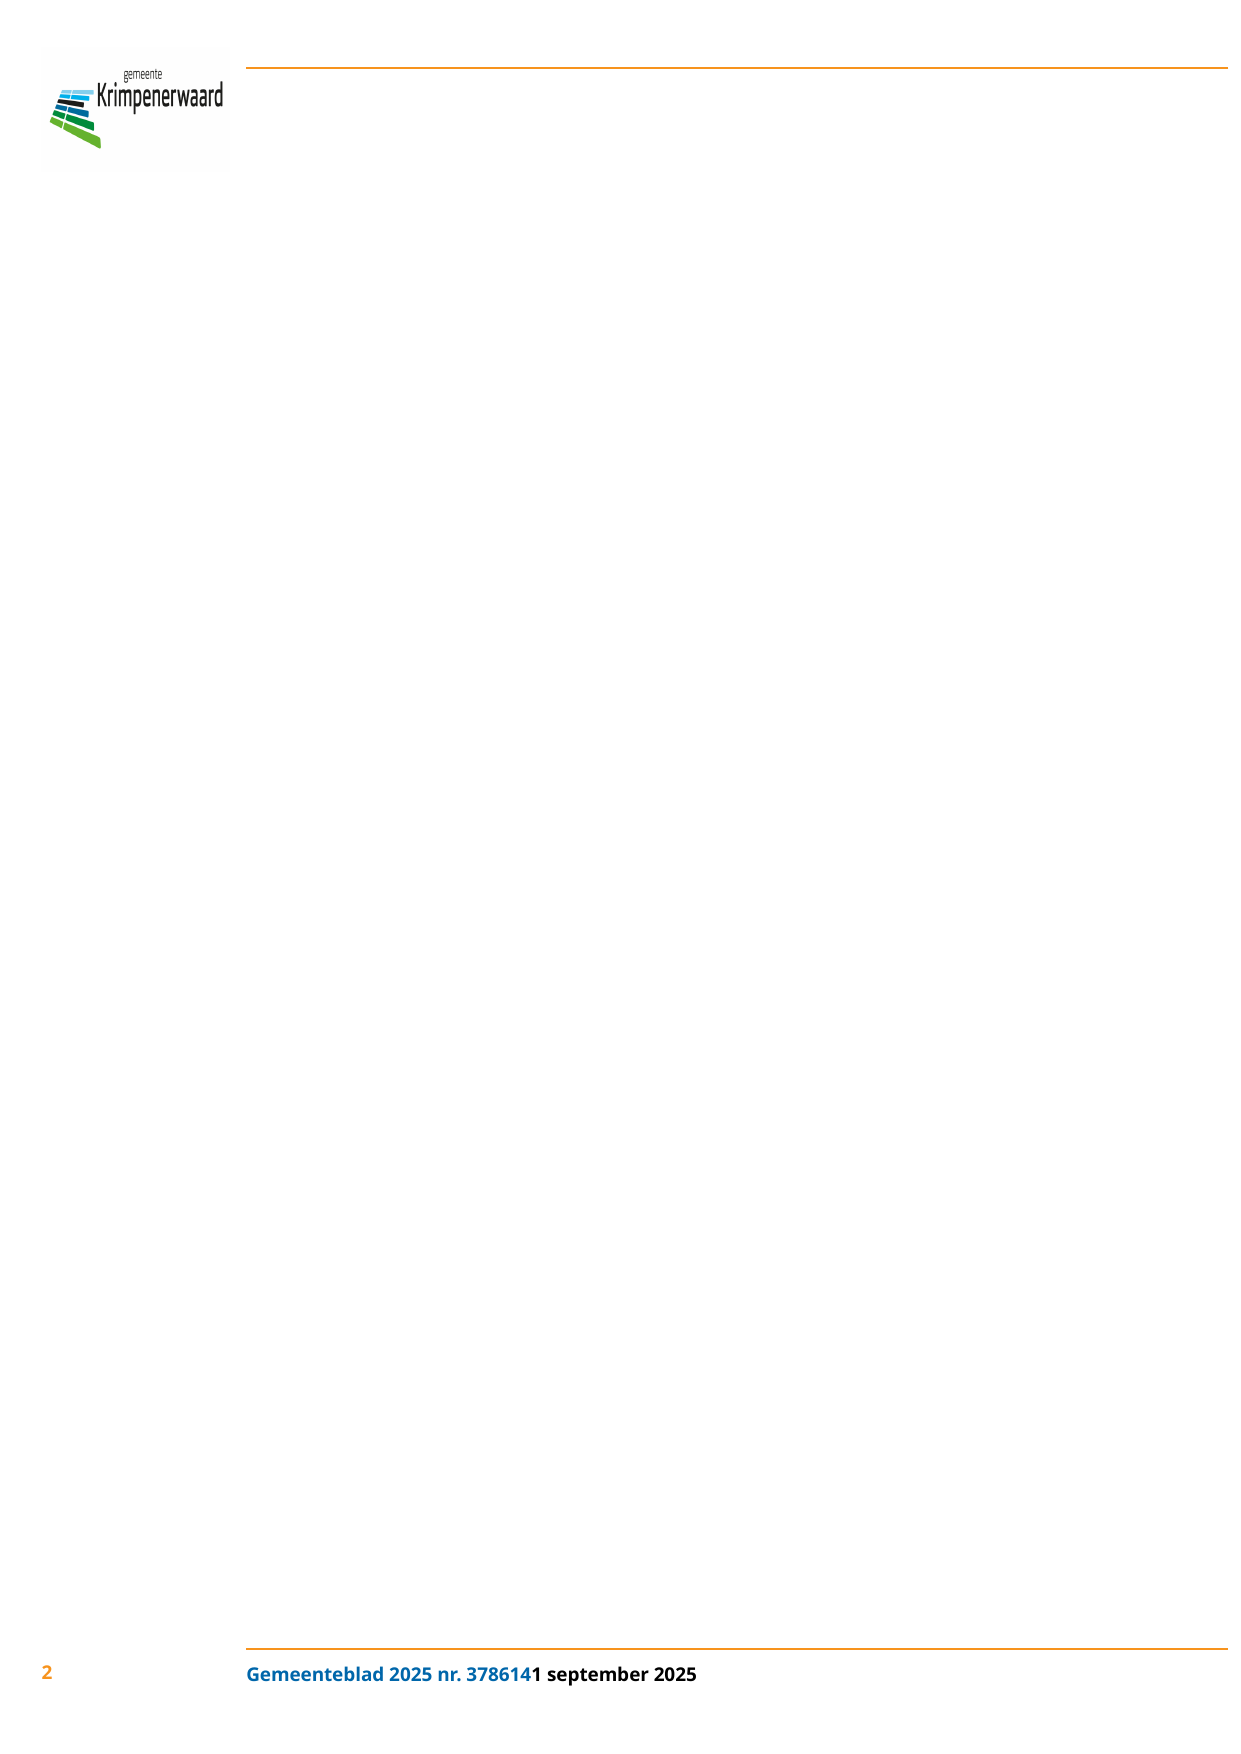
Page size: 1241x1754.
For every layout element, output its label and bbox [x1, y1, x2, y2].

picture [41, 47, 231, 172]
